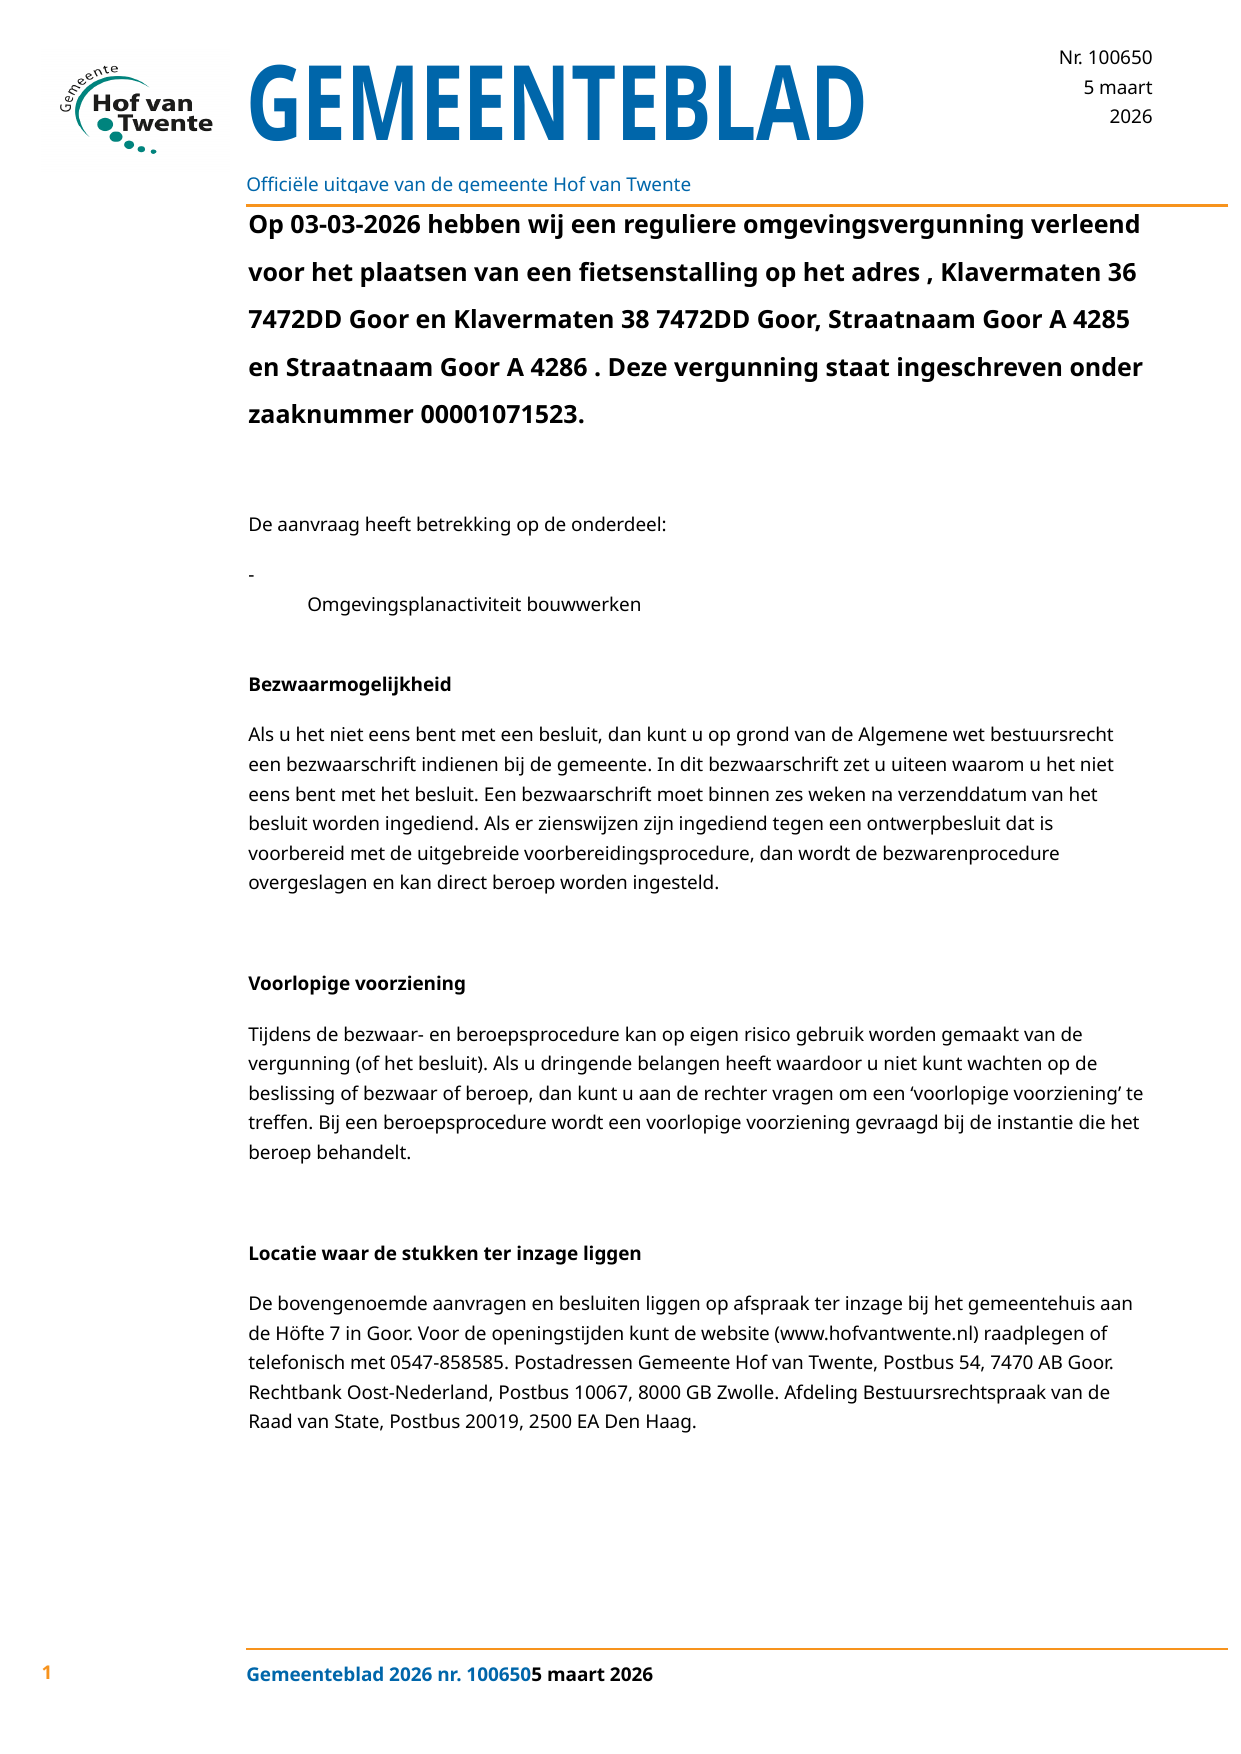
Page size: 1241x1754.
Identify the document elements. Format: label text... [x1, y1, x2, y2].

text Locatie waar de stukken ter inzage liggen [248, 1240, 1152, 1266]
picture [41, 47, 231, 172]
text Voorlopige voorziening [248, 970, 1152, 996]
text De bovengenoemde aanvragen en besluiten liggen op afspraak ter inzage bij het gemeentehuis aan de Höfte 7 in Goor. Voor de openingstijden kunt de website (www.hofvantwente.nl) raadplegen of telefonisch met 0547-858585. Postadressen Gemeente Hof van Twente, Postbus 54, 7470 AB Goor. Rechtbank Oost-Nederland, Postbus 10067, 8000 GB Zwolle. Afdeling Bestuursrechtspraak van de Raad van State, Postbus 20019, 2500 EA Den Haag. [248, 1290, 1152, 1434]
text Als u het niet eens bent met een besluit, dan kunt u op grond van de Algemene wet bestuursrecht een bezwaarschrift indienen bij de gemeente. In dit bezwaarschrift zet u uiteen waarom u het niet eens bent met het besluit. Een bezwaarschrift moet binnen zes weken na verzenddatum van het besluit worden ingediend. Als er zienswijzen zijn ingediend tegen een ontwerpbesluit dat is voorbereid met de uitgebreide voorbereidingsprocedure, dan wordt de bezwarenprocedure overgeslagen en kan direct beroep worden ingesteld. [248, 722, 1152, 895]
text Bezwaarmogelijkheid [248, 671, 1152, 697]
text Tijdens de bezwaar- en beroepsprocedure kan op eigen risico gebruik worden gemaakt van de vergunning (of het besluit). Als u dringende belangen heeft waardoor u niet kunt wachten op de beslissing of bezwaar of beroep, dan kunt u aan de rechter vragen om een ‘voorlopige voorziening’ te treffen. Bij een beroepsprocedure wordt een voorlopige voorziening gevraagd bij de instantie die het beroep behandelt. [248, 1021, 1152, 1165]
text De aanvraag heeft betrekking op de onderdeel: [248, 511, 1152, 537]
text Op 03-03-2026 hebben wij een reguliere omgevingsvergunning verleend voor het plaatsen van een fietsenstalling op het adres , Klavermaten 36 7472DD Goor en Klavermaten 38 7472DD Goor, Straatnaam Goor A 4285 en Straatnaam Goor A 4286 . Deze vergunning staat ingeschreven onder zaaknummer 00001071523. [248, 207, 1152, 431]
list Omgevingsplanactiviteit bouwwerken [248, 591, 1152, 617]
